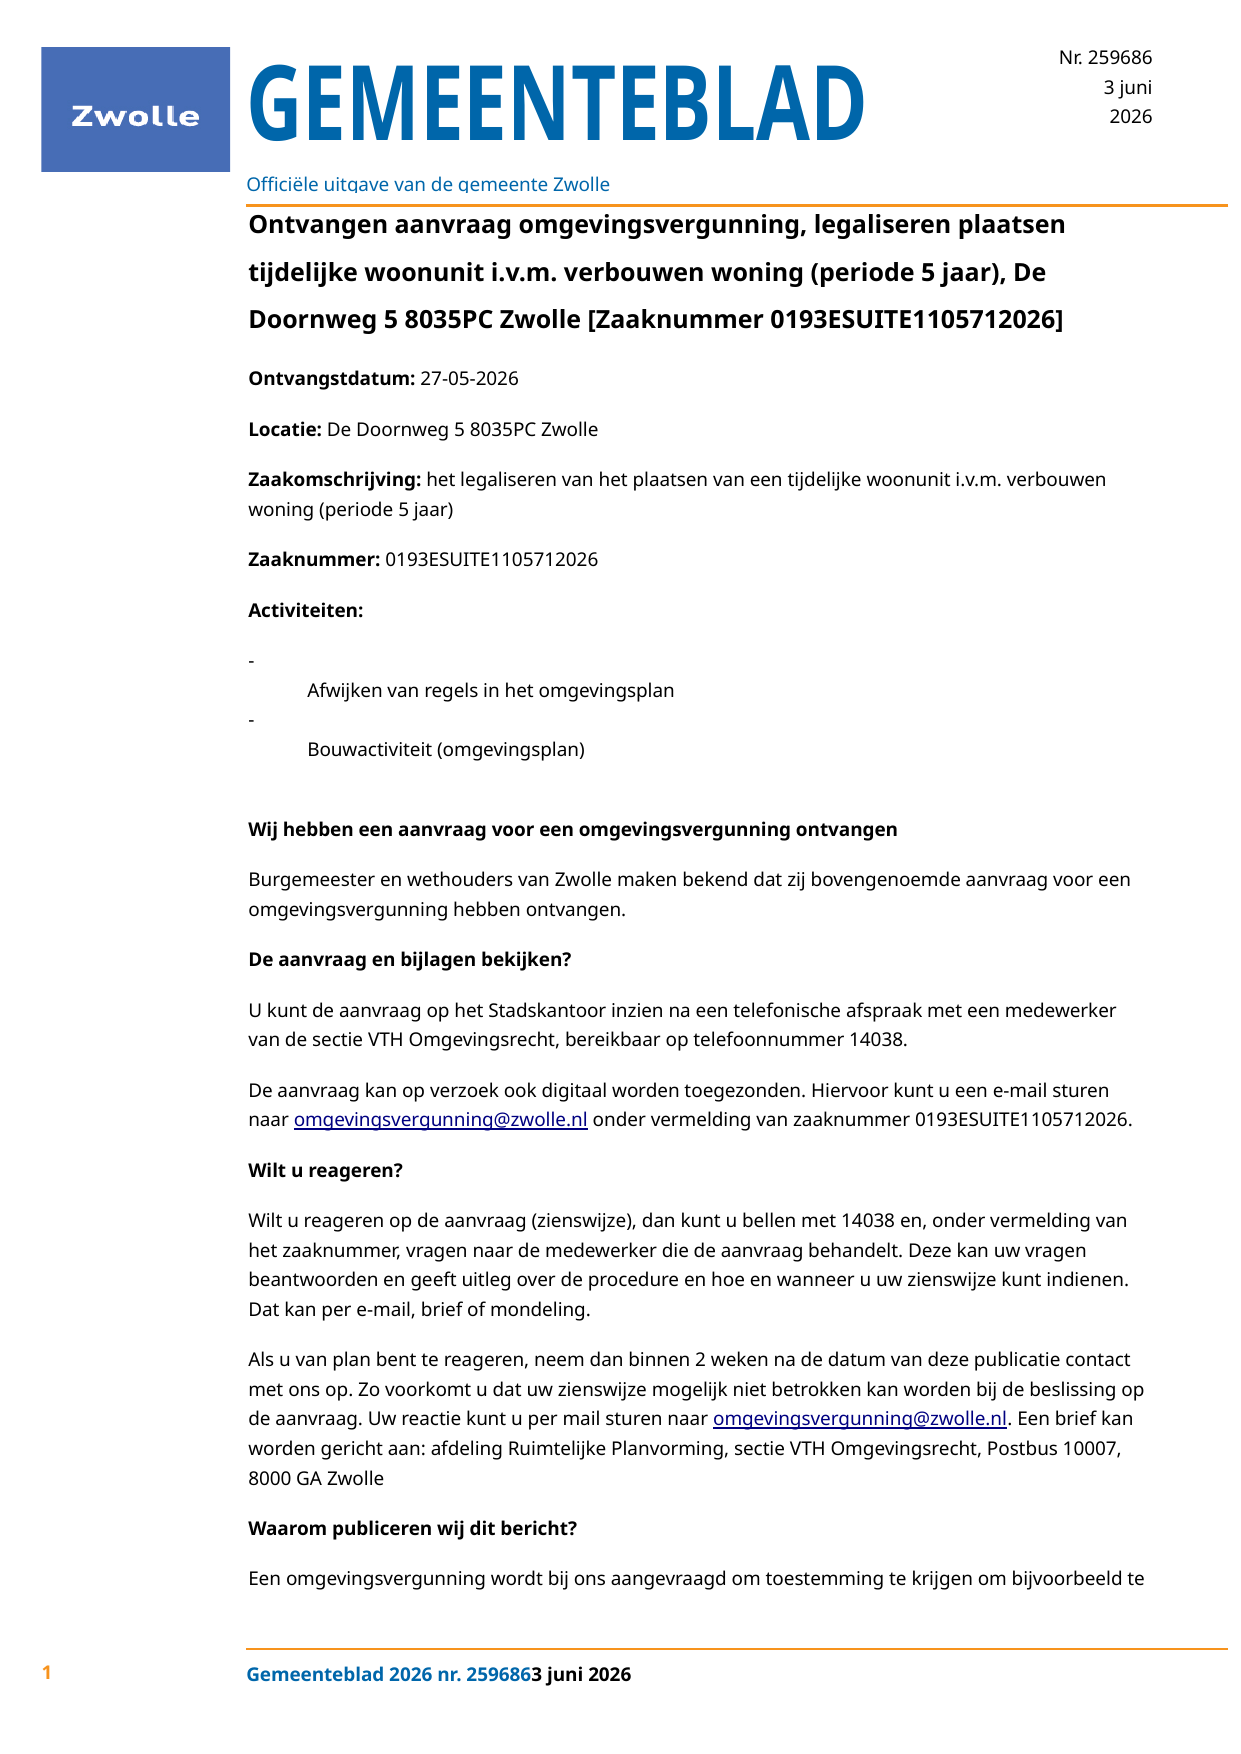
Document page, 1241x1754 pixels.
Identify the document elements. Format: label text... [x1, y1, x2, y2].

text Activiteiten: [248, 597, 1152, 622]
text De aanvraag en bijlagen bekijken? [248, 946, 1152, 972]
list Bouwactiviteit (omgevingsplan) [248, 736, 1152, 762]
text U kunt de aanvraag op het Stadskantoor inzien na een telefonische afspraak met een medewerker van de sectie VTH Omgevingsrecht, bereikbaar op telefoonnummer 14038. [248, 997, 1152, 1052]
text Burgemeester en wethouders van Zwolle maken bekend dat zij bovengenoemde aanvraag voor een omgevingsvergunning hebben ontvangen. [248, 866, 1152, 922]
text De aanvraag kan op verzoek ook digitaal worden toegezonden. Hiervoor kunt u een e-mail sturen naar omgevingsvergunning@zwolle.nl onder vermelding van zaaknummer 0193ESUITE1105712026. [248, 1077, 1152, 1132]
text Zaaknummer: 0193ESUITE1105712026 [248, 546, 1152, 572]
text Zaakomschrijving: het legaliseren van het plaatsen van een tijdelijke woonunit i.v.m. verbouwen woning (periode 5 jaar) [248, 466, 1152, 522]
text Een omgevingsvergunning wordt bij ons aangevraagd om toestemming te krijgen om bijvoorbeeld te [248, 1566, 1152, 1591]
text Ontvangen aanvraag omgevingsvergunning, legaliseren plaatsen tijdelijke woonunit i.v.m. verbouwen woning (periode 5 jaar), De Doornweg 5 8035PC Zwolle [Zaaknummer 0193ESUITE1105712026] [248, 207, 1152, 336]
text Wij hebben een aanvraag voor een omgevingsvergunning ontvangen [248, 816, 1152, 842]
picture [41, 47, 231, 172]
text Wilt u reageren op de aanvraag (zienswijze), dan kunt u bellen met 14038 en, onder vermelding van het zaaknummer, vragen naar de medewerker die de aanvraag behandelt. Deze kan uw vragen beantwoorden en geeft uitleg over de procedure en hoe en wanneer u uw zienswijze kunt indienen. Dat kan per e-mail, brief of mondeling. [248, 1207, 1152, 1322]
text Wilt u reageren? [248, 1157, 1152, 1182]
text Als u van plan bent te reageren, neem dan binnen 2 weken na de datum van deze publicatie contact met ons op. Zo voorkomt u dat uw zienswijze mogelijk niet betrokken kan worden bij de beslissing op de aanvraag. Uw reactie kunt u per mail sturen naar omgevingsvergunning@zwolle.nl. Een brief kan worden gericht aan: afdeling Ruimtelijke Planvorming, sectie VTH Omgevingsrecht, Postbus 10007, 8000 GA Zwolle [248, 1346, 1152, 1490]
list Afwijken van regels in het omgevingsplan [248, 677, 1152, 702]
text Ontvangstdatum: 27-05-2026 [248, 366, 1152, 391]
text Locatie: De Doornweg 5 8035PC Zwolle [248, 416, 1152, 442]
text Waarom publiceren wij dit bericht? [248, 1515, 1152, 1541]
